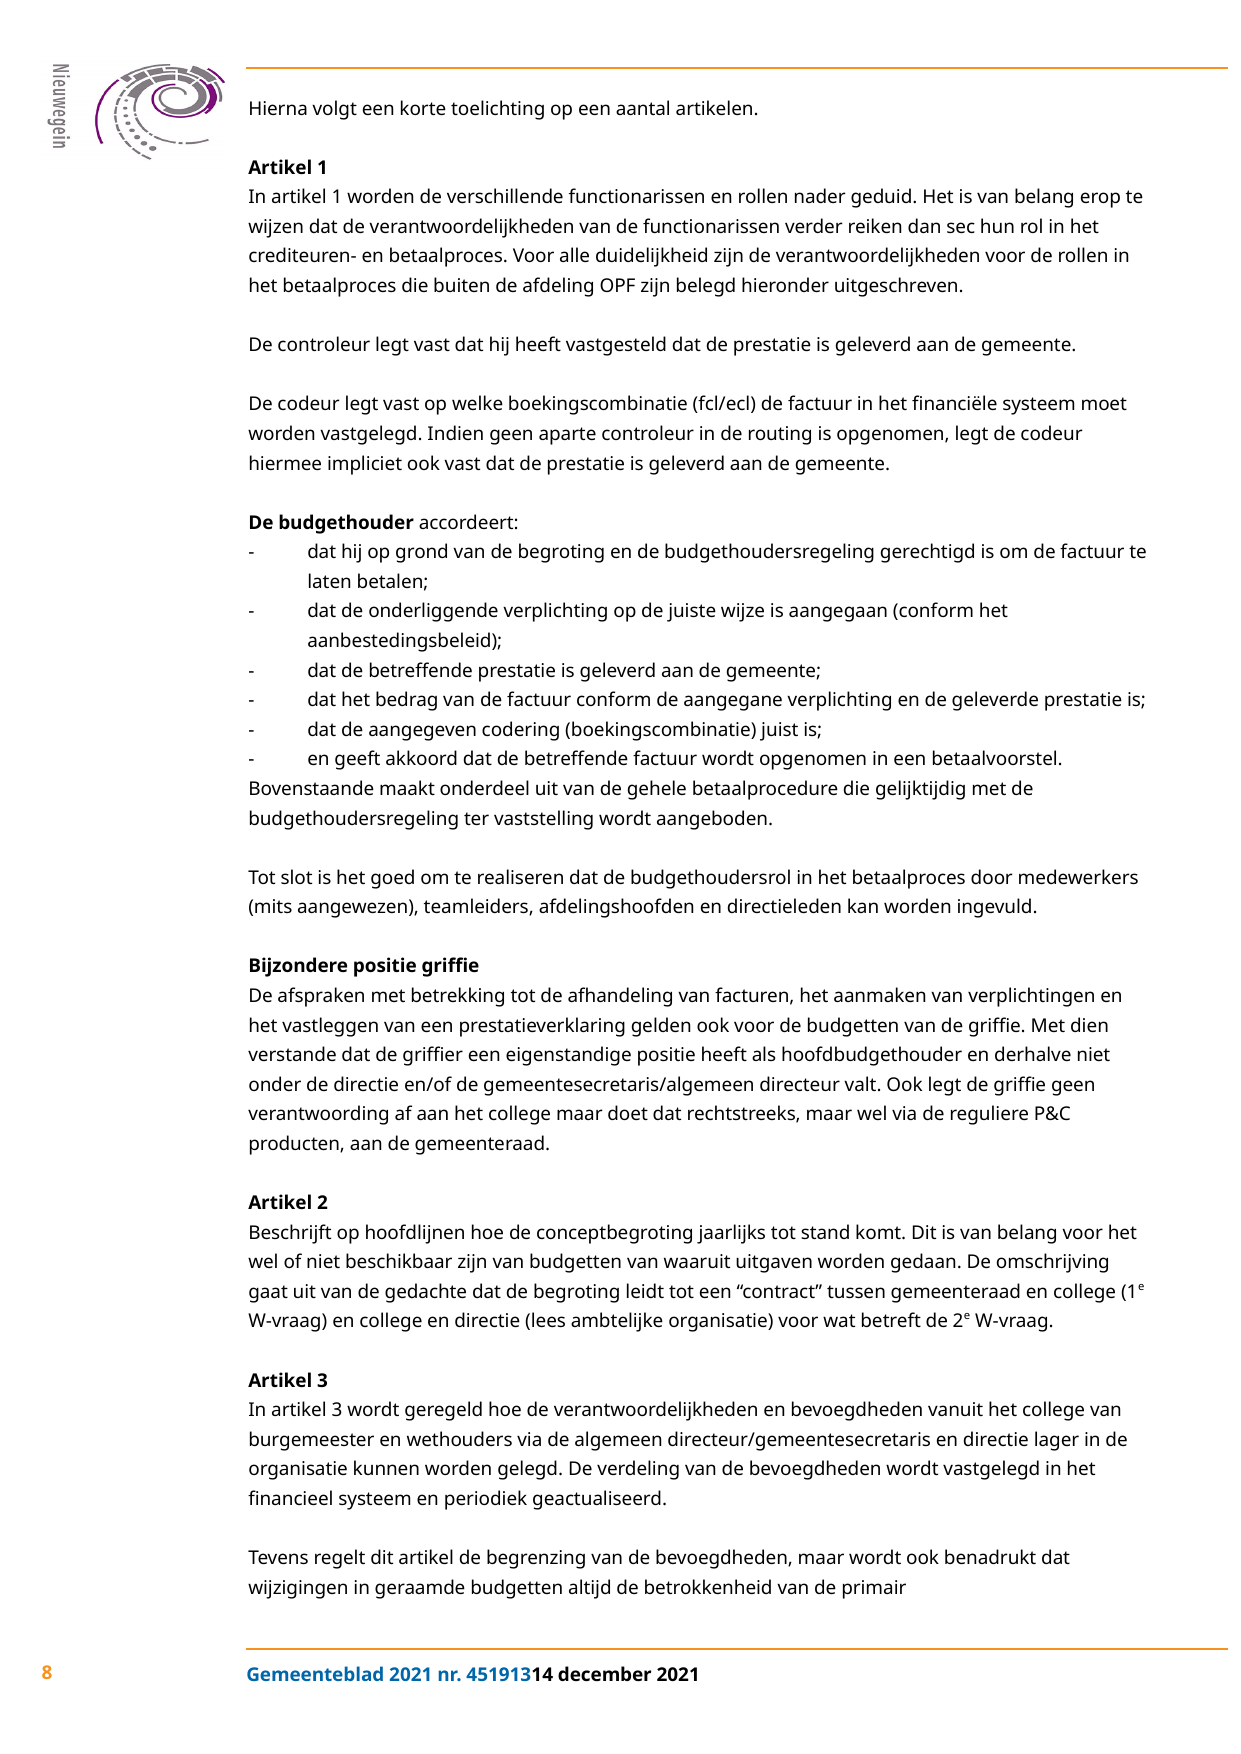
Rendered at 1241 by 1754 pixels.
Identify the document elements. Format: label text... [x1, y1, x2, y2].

picture [41, 47, 231, 172]
list dat hij op grond van de begroting en de budgethoudersregeling gerechtigd is om de factuur te laten betalen; [248, 538, 1152, 594]
text Tevens regelt dit artikel de begrenzing van de bevoegdheden, maar wordt ook benadrukt dat wijzigingen in geraamde budgetten altijd de betrokkenheid van de primair [248, 1544, 1152, 1600]
text Artikel 1 [248, 154, 1152, 180]
text De afspraken met betrekking tot de afhandeling van facturen, het aanmaken van verplichtingen en het vastleggen van een prestatieverklaring gelden ook voor de budgetten van de griffie. Met dien verstande dat de griffier een eigenstandige positie heeft als hoofdbudgethouder en derhalve niet onder de directie en/of de gemeentesecretaris/algemeen directeur valt. Ook legt de griffie geen verantwoording af aan het college maar doet dat rechtstreeks, maar wel via de reguliere P&C producten, aan de gemeenteraad. [248, 982, 1152, 1156]
list dat de betreffende prestatie is geleverd aan de gemeente; [248, 657, 1152, 683]
text In artikel 1 worden de verschillende functionarissen en rollen nader geduid. Het is van belang erop te wijzen dat de verantwoordelijkheden van de functionarissen verder reiken dan sec hun rol in het crediteuren- en betaalproces. Voor alle duidelijkheid zijn de verantwoordelijkheden voor de rollen in het betaalproces die buiten de afdeling OPF zijn belegd hieronder uitgeschreven. [248, 183, 1152, 298]
text Beschrijft op hoofdlijnen hoe de conceptbegroting jaarlijks tot stand komt. Dit is van belang voor het wel of niet beschikbaar zijn van budgetten van waaruit uitgaven worden gedaan. De omschrijving gaat uit van de gedachte dat de begroting leidt tot een “contract” tussen gemeenteraad en college (1e W-vraag) en college en directie (lees ambtelijke organisatie) voor wat betreft de 2e W-vraag. [248, 1219, 1152, 1333]
text Artikel 3 [248, 1367, 1152, 1393]
list dat de aangegeven codering (boekingscombinatie) juist is; [248, 716, 1152, 742]
text De codeur legt vast op welke boekingscombinatie (fcl/ecl) de factuur in het financiële systeem moet worden vastgelegd. Indien geen aparte controleur in de routing is opgenomen, legt de codeur hiermee impliciet ook vast dat de prestatie is geleverd aan de gemeente. [248, 391, 1152, 476]
text In artikel 3 wordt geregeld hoe de verantwoordelijkheden en bevoegdheden vanuit het college van burgemeester en wethouders via de algemeen directeur/gemeentesecretaris en directie lager in de organisatie kunnen worden gelegd. De verdeling van de bevoegdheden wordt vastgelegd in het financieel systeem en periodiek geactualiseerd. [248, 1396, 1152, 1511]
text Bijzondere positie griffie [248, 953, 1152, 978]
list dat de onderliggende verplichting op de juiste wijze is aangegaan (conform het aanbestedingsbeleid); [248, 598, 1152, 653]
text De budgethouder accordeert: [248, 509, 1152, 535]
text Hierna volgt een korte toelichting op een aantal artikelen. [248, 95, 1152, 121]
list en geeft akkoord dat de betreffende factuur wordt opgenomen in een betaalvoorstel. [248, 746, 1152, 771]
text Bovenstaande maakt onderdeel uit van de gehele betaalprocedure die gelijktijdig met de budgethoudersregeling ter vaststelling wordt aangeboden. [248, 775, 1152, 831]
text Artikel 2 [248, 1189, 1152, 1215]
list dat het bedrag van de factuur conform de aangegane verplichting en de geleverde prestatie is; [248, 686, 1152, 712]
text Tot slot is het goed om te realiseren dat de budgethoudersrol in het betaalproces door medewerkers (mits aangewezen), teamleiders, afdelingshoofden en directieleden kan worden ingevuld. [248, 864, 1152, 919]
text De controleur legt vast dat hij heeft vastgesteld dat de prestatie is geleverd aan de gemeente. [248, 331, 1152, 357]
